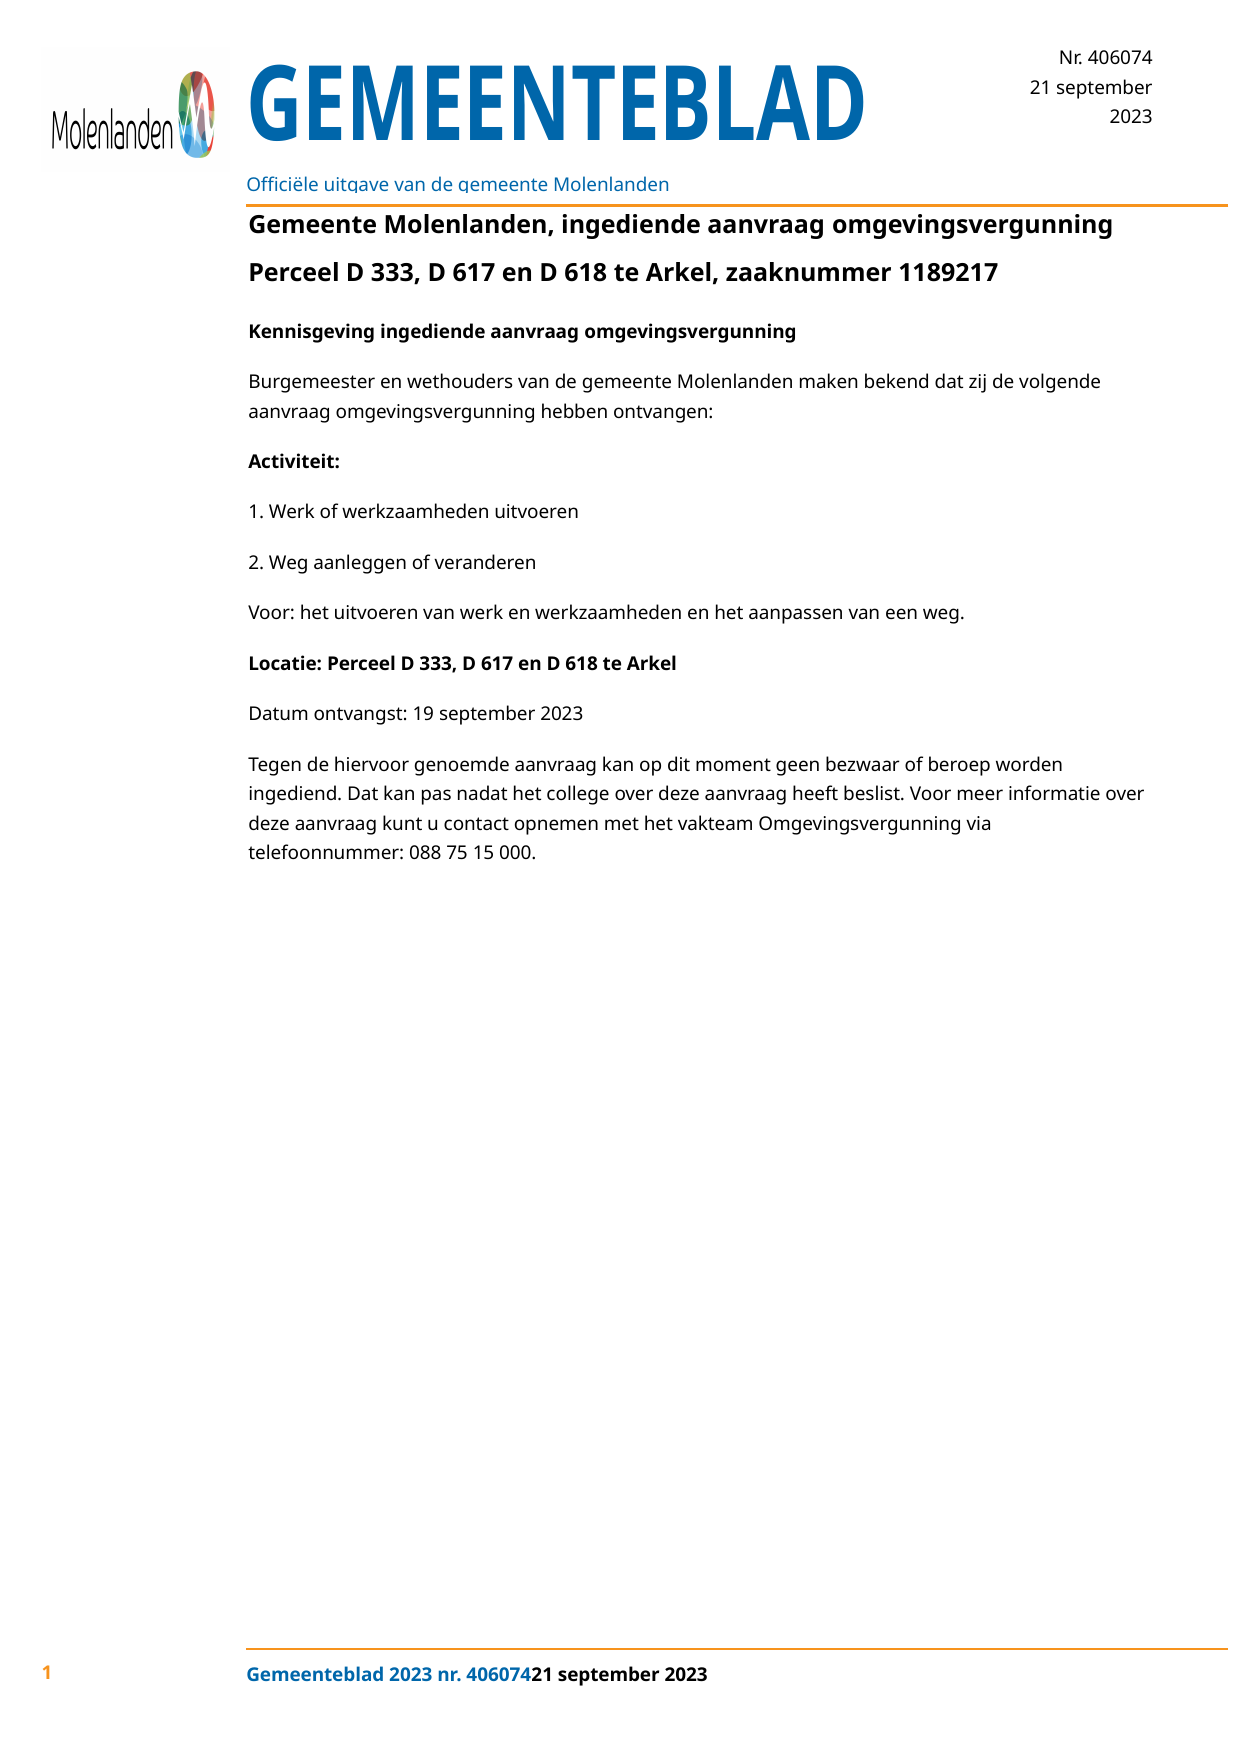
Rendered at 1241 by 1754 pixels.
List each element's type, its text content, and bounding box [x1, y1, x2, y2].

text 1. Werk of werkzaamheden uitvoeren [248, 499, 1152, 524]
text Burgemeester en wethouders van de gemeente Molenlanden maken bekend dat zij de volgende aanvraag omgevingsvergunning hebben ontvangen: [248, 368, 1152, 424]
text Voor: het uitvoeren van werk en werkzaamheden en het aanpassen van een weg. [248, 599, 1152, 625]
text Tegen de hiervoor genoemde aanvraag kan op dit moment geen bezwaar of beroep worden ingediend. Dat kan pas nadat het college over deze aanvraag heeft beslist. Voor meer informatie over deze aanvraag kunt u contact opnemen met het vakteam Omgevingsvergunning via telefoonnummer: 088 75 15 000. [248, 751, 1152, 865]
picture [41, 47, 231, 172]
text Locatie: Perceel D 333, D 617 en D 618 te Arkel [248, 650, 1152, 676]
text 2. Weg aanleggen of veranderen [248, 549, 1152, 575]
text Activiteit: [248, 448, 1152, 474]
text Datum ontvangst: 19 september 2023 [248, 700, 1152, 726]
text Kennisgeving ingediende aanvraag omgevingsvergunning [248, 318, 1152, 344]
text Gemeente Molenlanden, ingediende aanvraag omgevingsvergunning Perceel D 333, D 617 en D 618 te Arkel, zaaknummer 1189217 [248, 207, 1152, 288]
